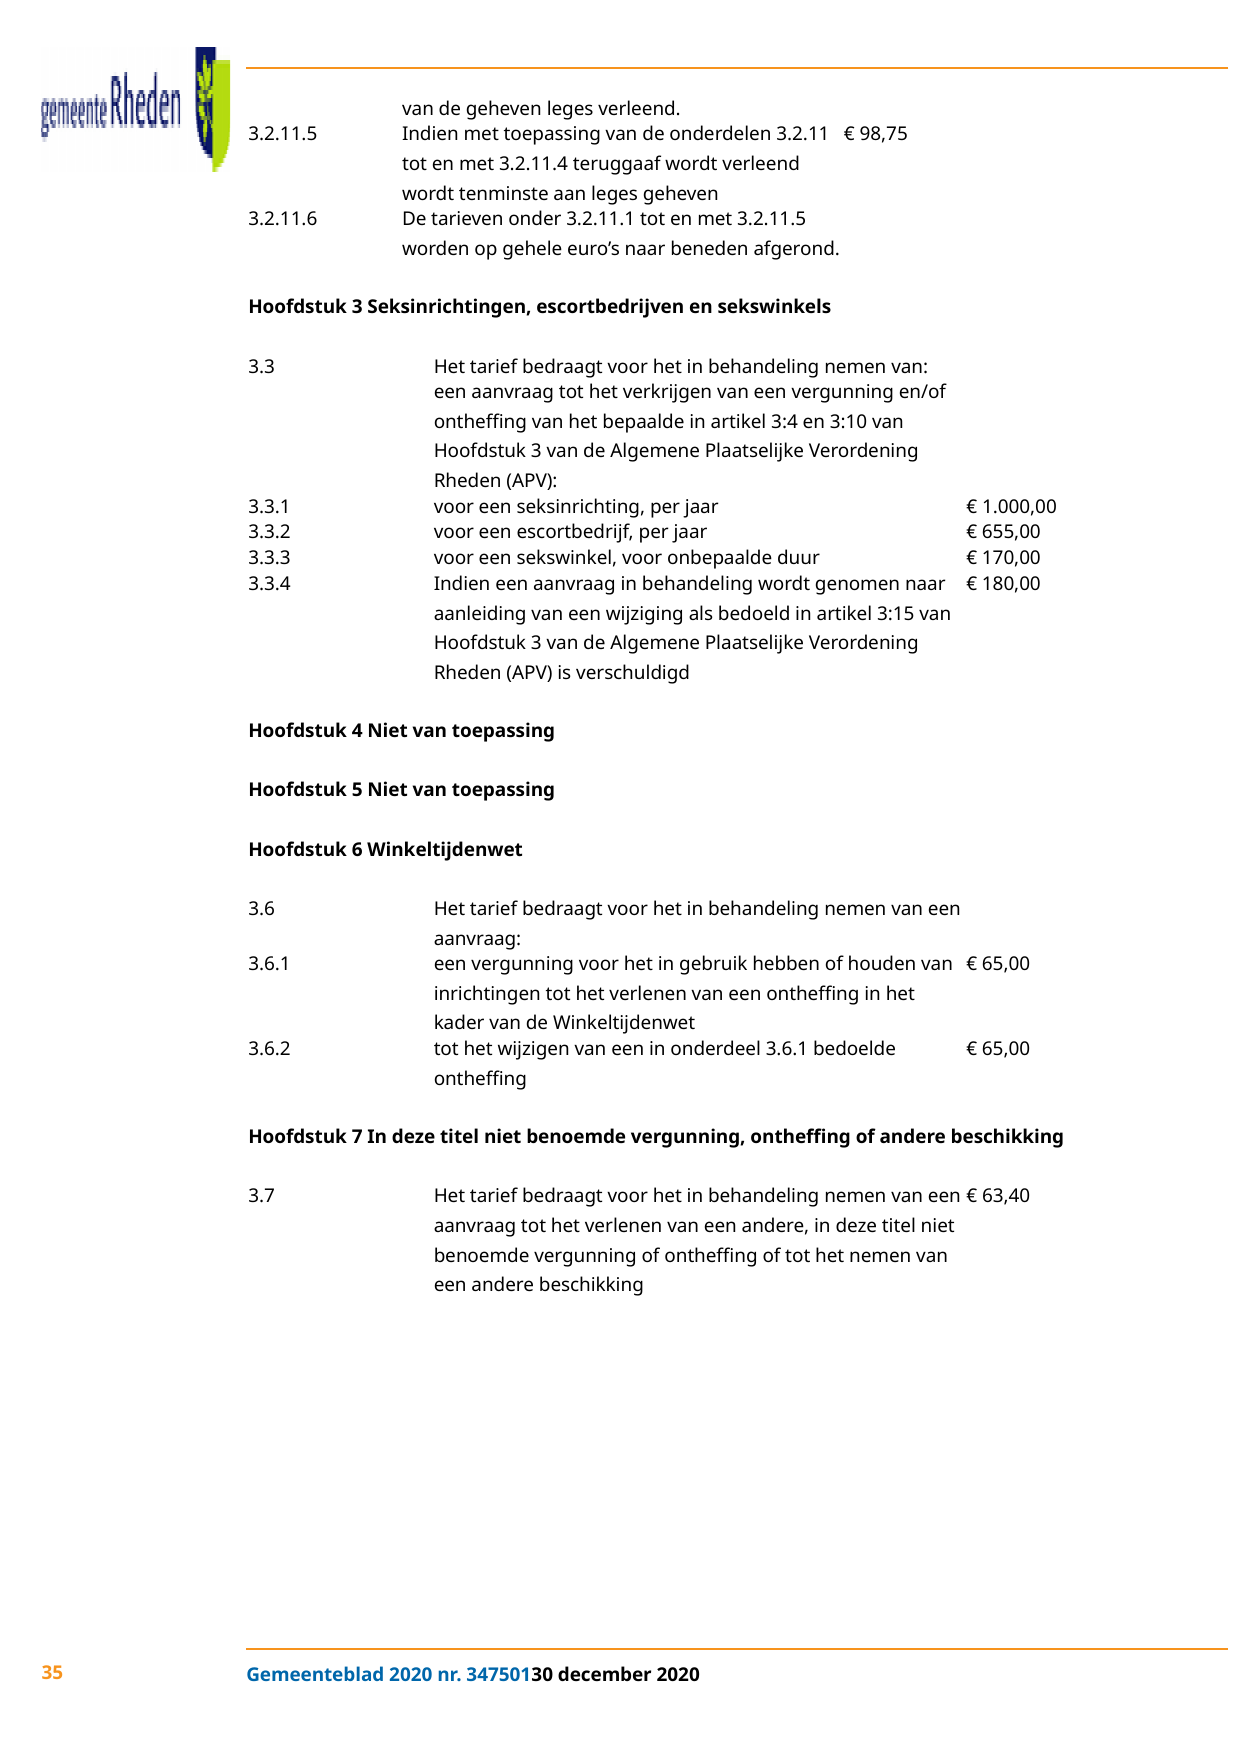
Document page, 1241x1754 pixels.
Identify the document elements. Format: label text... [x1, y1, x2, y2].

table_header [966, 895, 1152, 950]
table_cell [248, 379, 433, 493]
table_cell € 65,00 [966, 1035, 1152, 1091]
table_cell [966, 379, 1152, 493]
table_cell voor een sekswinkel, voor onbepaalde duur [434, 545, 966, 570]
table_header € 63,40 [966, 1183, 1152, 1297]
table_cell 3.6.1 [248, 950, 433, 1035]
text Hoofdstuk 7 In deze titel niet benoemde vergunning, ontheffing of andere beschikking [248, 1123, 1152, 1149]
table_cell 3.3.2 [248, 519, 433, 544]
table_cell tot het wijzigen van een in onderdeel 3.6.1 bedoelde ontheffing [434, 1035, 966, 1091]
table_cell een aanvraag tot het verkrijgen van een vergunning en/of ontheffing van het bepaalde in artikel 3:4 en 3:10 van Hoofdstuk 3 van de Algemene Plaatselijke Verordening Rheden (APV): [434, 379, 966, 493]
table_cell € 180,00 [966, 570, 1152, 685]
text Hoofdstuk 4 Niet van toepassing [248, 717, 1152, 743]
table_header 3.3 [248, 353, 433, 378]
table_cell een vergunning voor het in gebruik hebben of houden van inrichtingen tot het verlenen van een ontheffing in het kader van de Winkeltijdenwet [434, 950, 966, 1035]
table_cell voor een escortbedrijf, per jaar [434, 519, 966, 544]
table_header 3.7 [248, 1183, 433, 1297]
table_cell [248, 95, 402, 121]
table_cell Indien met toepassing van de onderdelen 3.2.11 tot en met 3.2.11.4 teruggaaf wordt verleend wordt tenminste aan leges geheven [402, 121, 844, 205]
table_cell 3.6.2 [248, 1035, 433, 1091]
text Hoofdstuk 5 Niet van toepassing [248, 777, 1152, 802]
table_cell € 65,00 [966, 950, 1152, 1035]
text Hoofdstuk 6 Winkeltijdenwet [248, 836, 1152, 862]
table_cell € 655,00 [966, 519, 1152, 544]
table_cell 3.2.11.6 [248, 205, 402, 261]
table_cell Indien een aanvraag in behandeling wordt genomen naar aanleiding van een wijziging als bedoeld in artikel 3:15 van Hoofdstuk 3 van de Algemene Plaatselijke Verordening Rheden (APV) is verschuldigd [434, 570, 966, 685]
picture [41, 47, 231, 172]
table_cell 3.3.4 [248, 570, 433, 685]
table_cell € 98,75 [844, 121, 1152, 205]
table_cell 3.3.1 [248, 493, 433, 519]
table_header Het tarief bedraagt voor het in behandeling nemen van een aanvraag tot het verlenen van een andere, in deze titel niet benoemde vergunning of ontheffing of tot het nemen van een andere beschikking [434, 1183, 966, 1297]
table_cell voor een seksinrichting, per jaar [434, 493, 966, 519]
text Hoofdstuk 3 Seksinrichtingen, escortbedrijven en sekswinkels [248, 293, 1152, 319]
table_cell [844, 205, 1152, 261]
table_cell [844, 95, 1152, 121]
table_cell van de geheven leges verleend. [402, 95, 844, 121]
table_cell 3.3.3 [248, 545, 433, 570]
table_header Het tarief bedraagt voor het in behandeling nemen van: [434, 353, 966, 378]
table_cell De tarieven onder 3.2.11.1 tot en met 3.2.11.5 worden op gehele euro’s naar beneden afgerond. [402, 205, 844, 261]
table_header Het tarief bedraagt voor het in behandeling nemen van een aanvraag: [434, 895, 966, 950]
table_header [966, 353, 1152, 378]
table_header 3.6 [248, 895, 433, 950]
table_cell € 170,00 [966, 545, 1152, 570]
table_cell € 1.000,00 [966, 493, 1152, 519]
table_cell 3.2.11.5 [248, 121, 402, 205]
